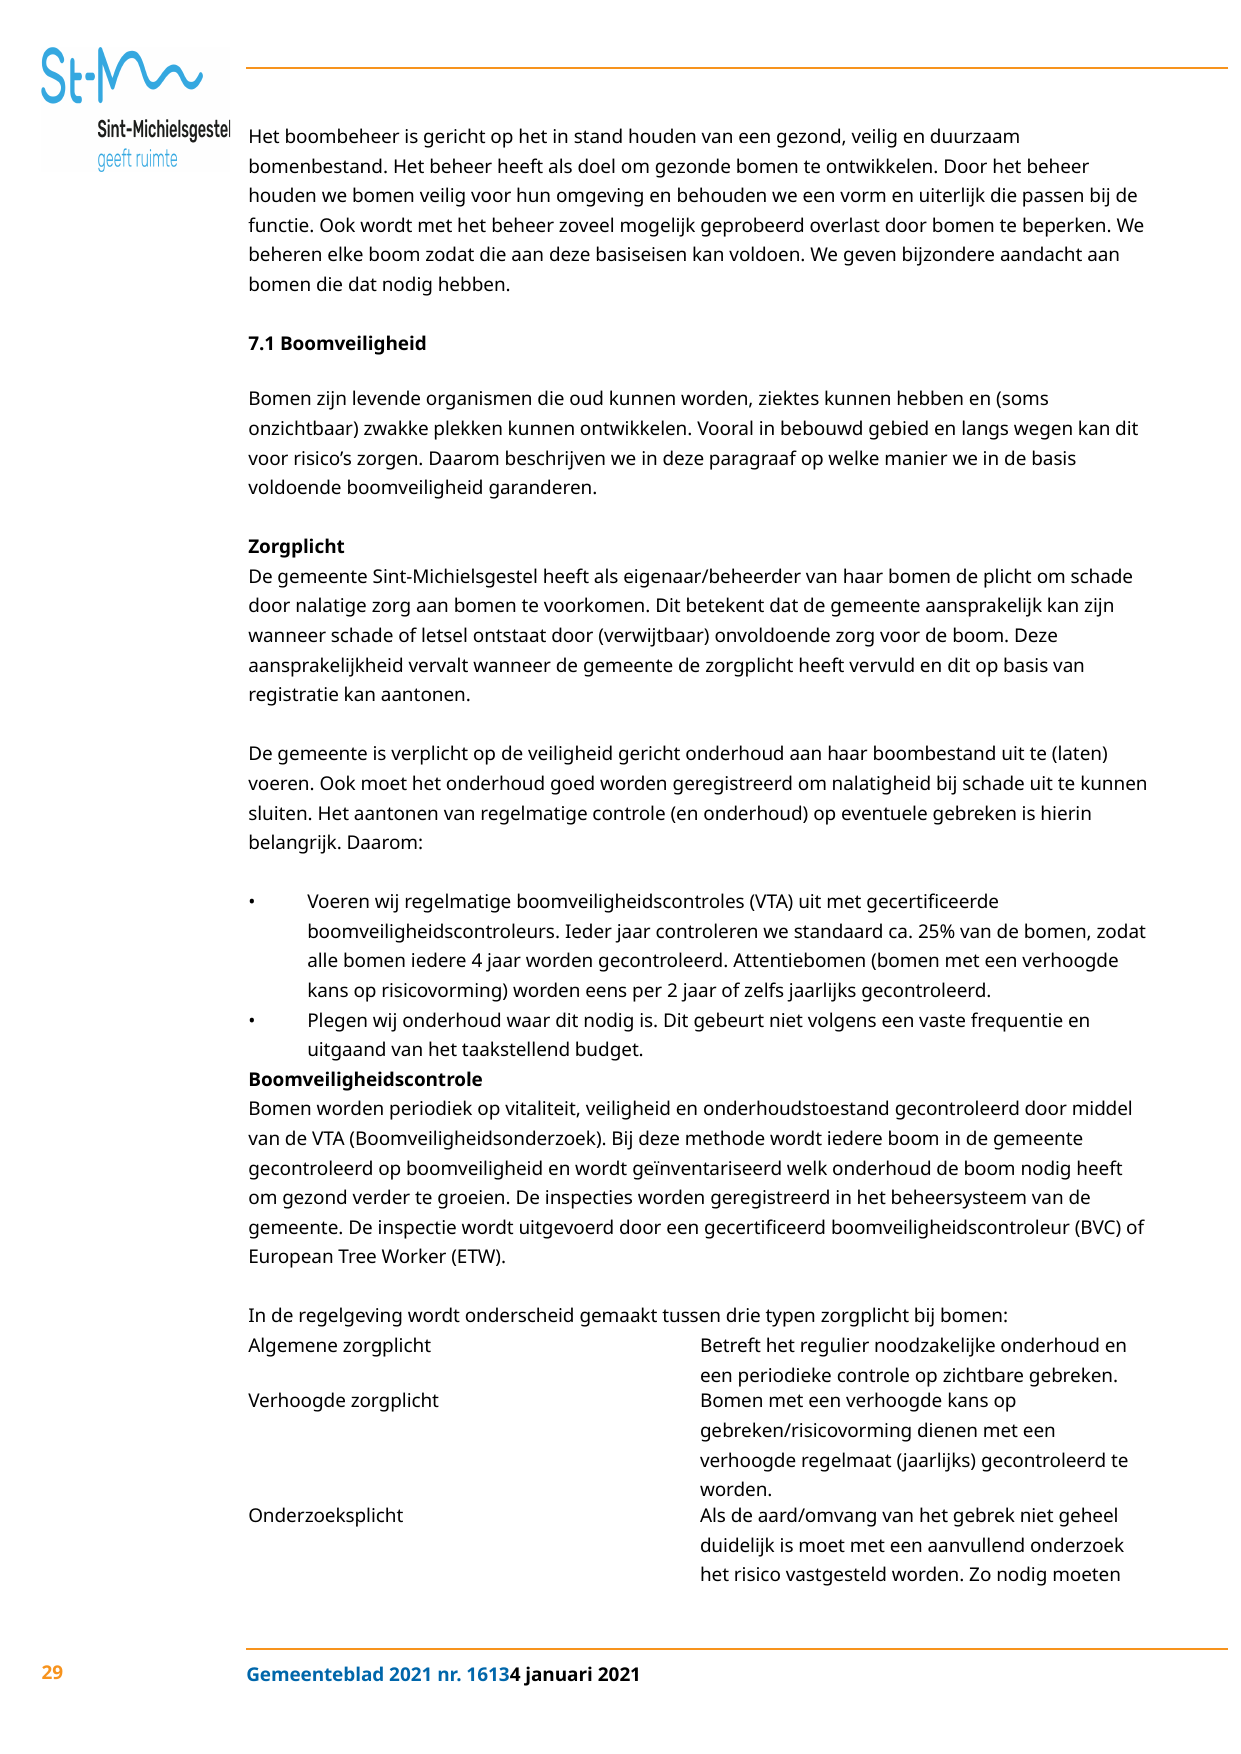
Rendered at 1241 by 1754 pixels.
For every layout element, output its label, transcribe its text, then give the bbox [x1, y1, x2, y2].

text De gemeente is verplicht op de veiligheid gericht onderhoud aan haar boombestand uit te (laten) voeren. Ook moet het onderhoud goed worden geregistreerd om nalatigheid bij schade uit te kunnen sluiten. Het aantonen van regelmatige controle (en onderhoud) op eventuele gebreken is hierin belangrijk. Daarom: [248, 741, 1152, 855]
text Het boombeheer is gericht op het in stand houden van een gezond, veilig en duurzaam bomenbestand. Het beheer heeft als doel om gezonde bomen te ontwikkelen. Door het beheer houden we bomen veilig voor hun omgeving en behouden we een vorm en uiterlijk die passen bij de functie. Ook wordt met het beheer zoveel mogelijk geprobeerd overlast door bomen te beperken. We beheren elke boom zodat die aan deze basiseisen kan voldoen. We geven bijzondere aandacht aan bomen die dat nodig hebben. [248, 123, 1152, 297]
text 7.1 Boomveiligheid [248, 330, 1152, 356]
table_cell Verhoogde zorgplicht [248, 1388, 700, 1502]
picture [41, 47, 231, 172]
text In de regelgeving wordt onderscheid gemaakt tussen drie typen zorgplicht bij bomen: [248, 1303, 1152, 1328]
text Bomen worden periodiek op vitaliteit, veiligheid en onderhoudstoestand gecontroleerd door middel van de VTA (Boomveiligheidsonderzoek). Bij deze methode wordt iedere boom in de gemeente gecontroleerd op boomveiligheid en wordt geïnventariseerd welk onderhoud de boom nodig heeft om gezond verder te groeien. De inspecties worden geregistreerd in het beheersysteem van de gemeente. De inspectie wordt uitgevoerd door een gecertificeerd boomveiligheidscontroleur (BVC) of European Tree Worker (ETW). [248, 1096, 1152, 1269]
table_cell Onderzoeksplicht [248, 1502, 700, 1587]
text Boomveiligheidscontrole [248, 1066, 1152, 1092]
text Zorgplicht [248, 533, 1152, 559]
table_header Betreft het regulier noodzakelijke onderhoud en een periodieke controle op zichtbare gebreken. [700, 1333, 1152, 1388]
text Bomen zijn levende organismen die oud kunnen worden, ziektes kunnen hebben en (soms onzichtbaar) zwakke plekken kunnen ontwikkelen. Vooral in bebouwd gebied en langs wegen kan dit voor risico’s zorgen. Daarom beschrijven we in deze paragraaf op welke manier we in de basis voldoende boomveiligheid garanderen. [248, 386, 1152, 500]
text De gemeente Sint-Michielsgestel heeft als eigenaar/beheerder van haar bomen de plicht om schade door nalatige zorg aan bomen te voorkomen. Dit betekent dat de gemeente aansprakelijk kan zijn wanneer schade of letsel ontstaat door (verwijtbaar) onvoldoende zorg voor de boom. Deze aansprakelijkheid vervalt wanneer de gemeente de zorgplicht heeft vervuld en dit op basis van registratie kan aantonen. [248, 563, 1152, 707]
table_cell Als de aard/omvang van het gebrek niet geheel duidelijk is moet met een aanvullend onderzoek het risico vastgesteld worden. Zo nodig moeten [700, 1502, 1152, 1587]
list Plegen wij onderhoud waar dit nodig is. Dit gebeurt niet volgens een vaste frequentie en uitgaand van het taakstellend budget. [248, 1007, 1152, 1062]
list Voeren wij regelmatige boomveiligheidscontroles (VTA) uit met gecertificeerde boomveiligheidscontroleurs. Ieder jaar controleren we standaard ca. 25% van de bomen, zodat alle bomen iedere 4 jaar worden gecontroleerd. Attentiebomen (bomen met een verhoogde kans op risicovorming) worden eens per 2 jaar of zelfs jaarlijks gecontroleerd. [248, 888, 1152, 1003]
table_cell Bomen met een verhoogde kans op gebreken/risicovorming dienen met een verhoogde regelmaat (jaarlijks) gecontroleerd te worden. [700, 1388, 1152, 1502]
table_header Algemene zorgplicht [248, 1333, 700, 1388]
